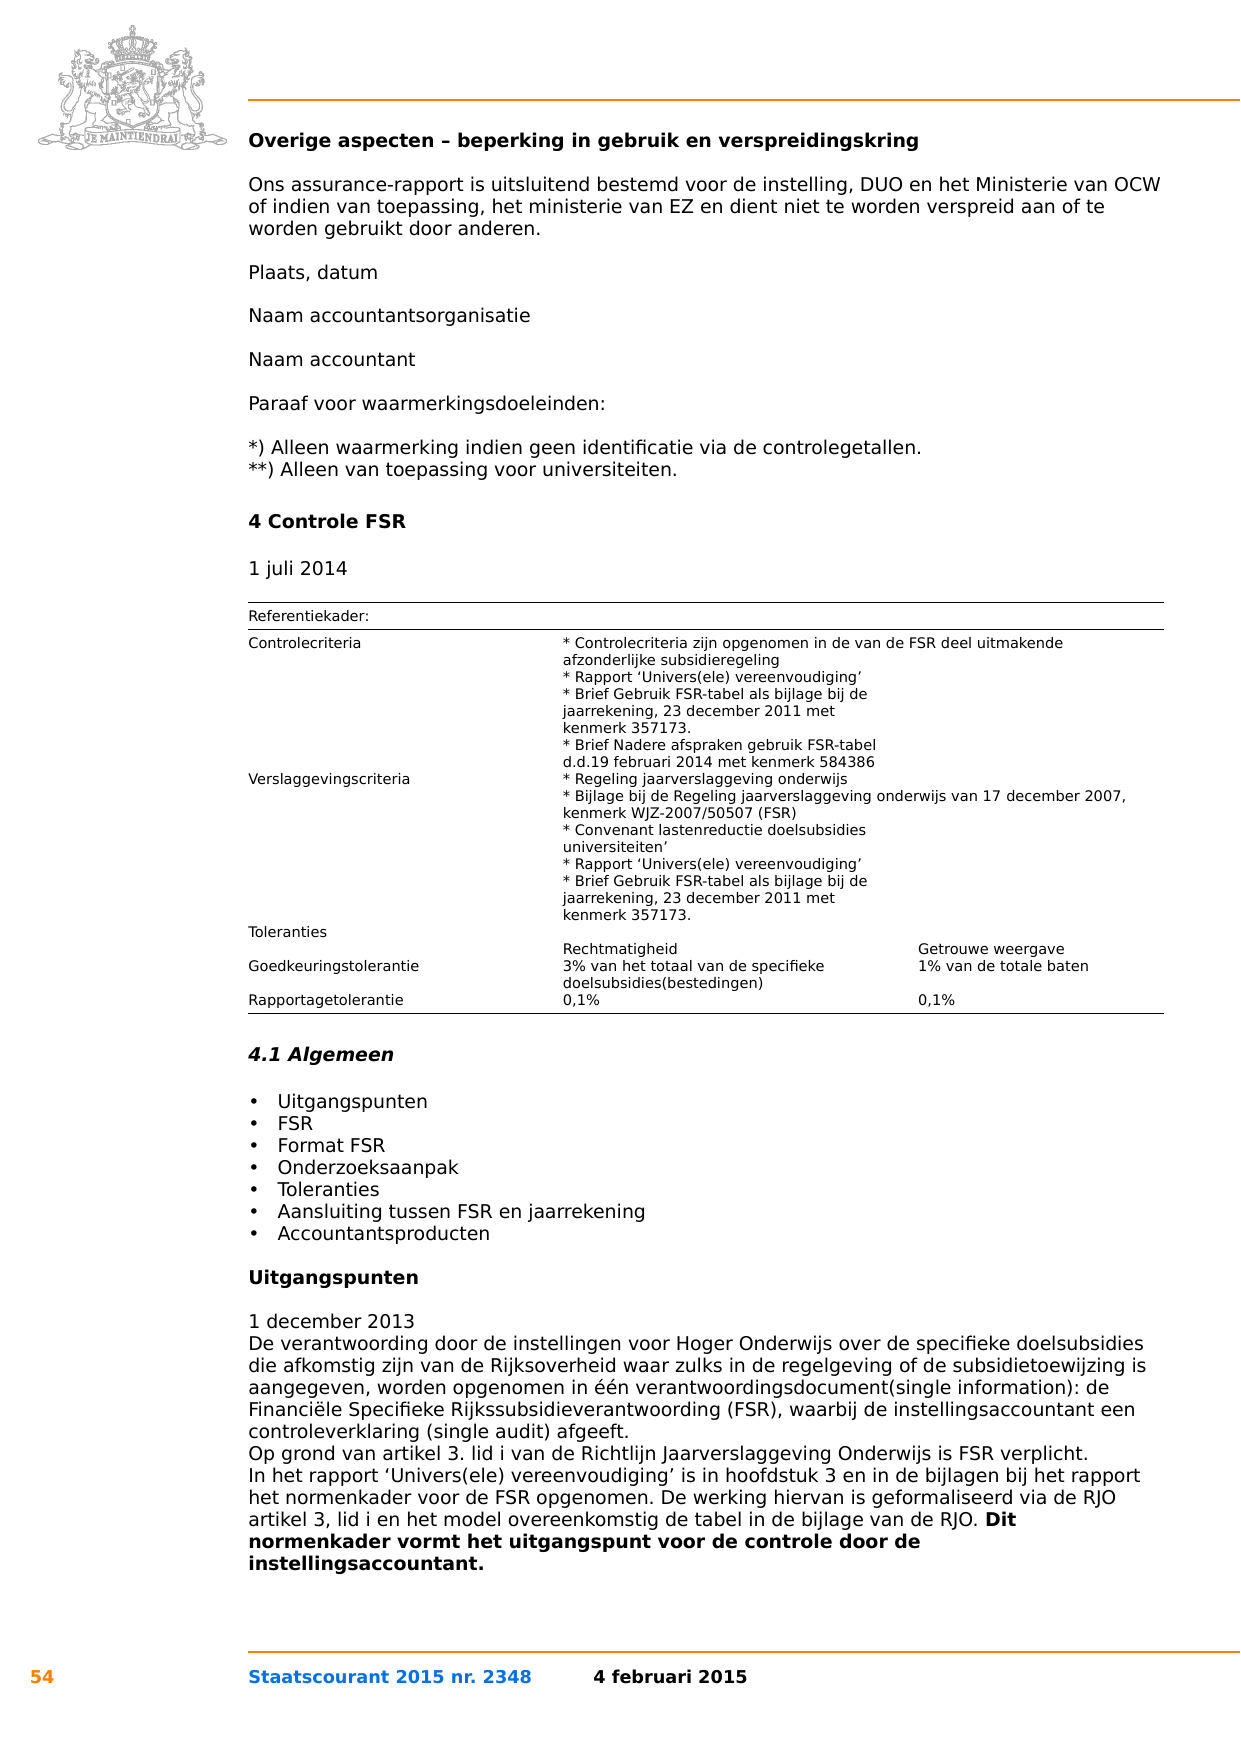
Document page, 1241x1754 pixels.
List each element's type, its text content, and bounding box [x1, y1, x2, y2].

text • Aansluiting tussen FSR en jaarrekening [248, 1201, 1163, 1223]
table_cell * Controlecriteria zijn opgenomen in de van de FSR deel uitmakende afzonderlijke subsidieregeling * Rapport ‘Univers(ele) vereenvoudiging’ * Brief Gebruik FSR-tabel als bijlage bij de jaarrekening, 23 december 2011 met kenmerk 357173. * Brief Nadere afspraken gebruik FSR-tabel d.d.19 februari 2014 met kenmerk 584386 [557, 630, 1163, 771]
table_cell Controlecriteria [248, 630, 557, 771]
table_cell Verslaggevingscriteria [248, 771, 557, 923]
table_cell 3% van het totaal van de specifieke doelsubsidies(bestedingen) [557, 958, 912, 991]
text • Toleranties [248, 1179, 1163, 1201]
text Naam accountantsorganisatie [248, 305, 1163, 327]
text • Onderzoeksaanpak [248, 1157, 1163, 1179]
text Plaats, datum [248, 262, 1163, 283]
text 1 december 2013 [248, 1311, 1163, 1333]
table_cell Getrouwe weergave [912, 941, 1163, 957]
text 1 juli 2014 [248, 558, 1163, 580]
text Naam accountant [248, 349, 1163, 371]
subtitle Uitgangspunten [248, 1267, 1163, 1289]
text Ons assurance-rapport is uitsluitend bestemd voor de instelling, DUO en het Ministerie van OCW of indien van toepassing, het ministerie van EZ en dient niet te worden verspreid aan of te worden gebruikt door anderen. [248, 174, 1163, 240]
text • Uitgangspunten [248, 1091, 1163, 1113]
table_cell 0,1% [557, 991, 912, 1013]
text In het rapport ‘Univers(ele) vereenvoudiging’ is in hoofdstuk 3 en in de bijlagen bij het rapport het normenkader voor de FSR opgenomen. De werking hiervan is geformaliseerd via de RJO artikel 3, lid i en het model overeenkomstig de tabel in de bijlage van de RJO. Dit normenkader vormt het uitgangspunt voor de controle door de instellingsaccountant. [248, 1464, 1163, 1574]
text Op grond van artikel 3. lid i van de Richtlijn Jaarverslaggeving Onderwijs is FSR verplicht. [248, 1443, 1163, 1464]
table_cell [248, 941, 557, 957]
text *) Alleen waarmerking indien geen identificatie via de controlegetallen. [248, 437, 1163, 459]
table_cell 1% van de totale baten [912, 958, 1163, 991]
table_cell Goedkeuringstolerantie [248, 958, 557, 991]
subtitle 4.1 Algemeen [248, 1044, 1163, 1066]
table_cell Rapportagetolerantie [248, 991, 557, 1013]
table_cell 0,1% [912, 991, 1163, 1013]
text • FSR [248, 1113, 1163, 1135]
text Paraaf voor waarmerkingsdoeleinden: [248, 393, 1163, 415]
picture [38, 25, 227, 150]
text • Accountantsproducten [248, 1223, 1163, 1245]
table_cell * Regeling jaarverslaggeving onderwijs * Bijlage bij de Regeling jaarverslaggeving onderwijs van 17 december 2007, kenmerk WJZ-2007/50507 (FSR) * Convenant lastenreductie doelsubsidies universiteiten’ * Rapport ‘Univers(ele) vereenvoudiging’ * Brief Gebruik FSR-tabel als bijlage bij de jaarrekening, 23 december 2011 met kenmerk 357173. [557, 771, 1163, 923]
table_cell Rechtmatigheid [557, 941, 912, 957]
table_cell Toleranties [248, 924, 1163, 941]
table_header [557, 603, 1163, 629]
subtitle 4 Controle FSR [248, 511, 1163, 533]
table_header Referentiekader: [248, 603, 557, 629]
text • Format FSR [248, 1135, 1163, 1157]
text **) Alleen van toepassing voor universiteiten. [248, 459, 1163, 481]
subtitle Overige aspecten – beperking in gebruik en verspreidingskring [248, 130, 1163, 152]
text De verantwoording door de instellingen voor Hoger Onderwijs over de specifieke doelsubsidies die afkomstig zijn van de Rijksoverheid waar zulks in de regelgeving of de subsidietoewijzing is aangegeven, worden opgenomen in één verantwoordingsdocument(single information): de Financiële Specifieke Rijkssubsidieverantwoording (FSR), waarbij de instellingsaccountant een controleverklaring (single audit) afgeeft. [248, 1333, 1163, 1443]
